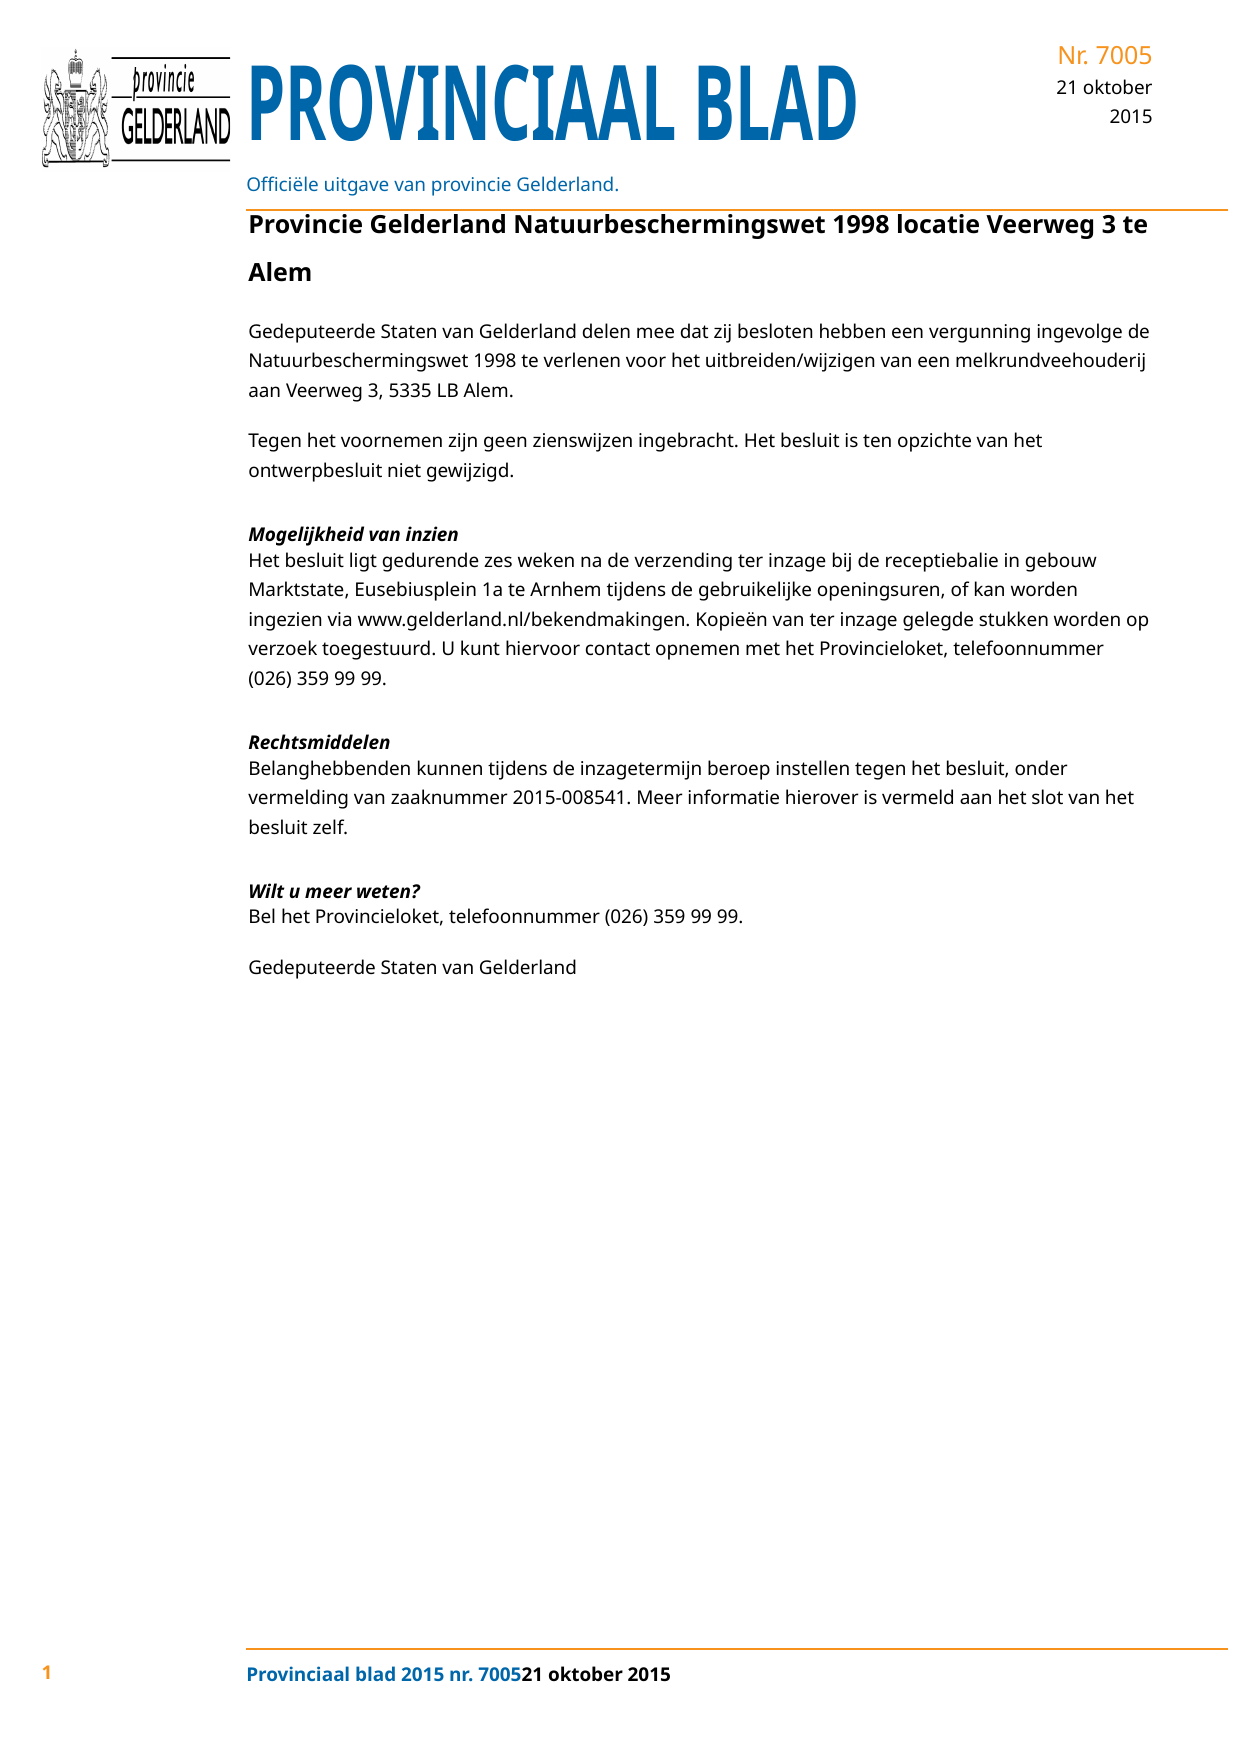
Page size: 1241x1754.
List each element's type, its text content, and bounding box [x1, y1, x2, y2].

text Gedeputeerde Staten van Gelderland [248, 954, 1152, 980]
text Belanghebbenden kunnen tijdens de inzagetermijn beroep instellen tegen het besluit, onder vermelding van zaaknummer 2015-008541. Meer informatie hierover is vermeld aan het slot van het besluit zelf. [248, 755, 1152, 840]
text Wilt u meer weten? [248, 878, 1152, 904]
text Gedeputeerde Staten van Gelderland delen mee dat zij besloten hebben een vergunning ingevolge de Natuurbeschermingswet 1998 te verlenen voor het uitbreiden/wijzigen van een melkrundveehouderij aan Veerweg 3, 5335 LB Alem. [248, 318, 1152, 403]
text Mogelijkheid van inzien [248, 521, 1152, 547]
text Provincie Gelderland Natuurbeschermingswet 1998 locatie Veerweg 3 te Alem [248, 211, 1152, 288]
text Tegen het voornemen zijn geen zienswijzen ingebracht. Het besluit is ten opzichte van het ontwerpbesluit niet gewijzigd. [248, 427, 1152, 483]
text Rechtsmiddelen [248, 729, 1152, 755]
picture [41, 47, 231, 172]
text Het besluit ligt gedurende zes weken na de verzending ter inzage bij de receptiebalie in gebouw Marktstate, Eusebiusplein 1a te Arnhem tijdens de gebruikelijke openingsuren, of kan worden ingezien via www.gelderland.nl/bekendmakingen. Kopieën van ter inzage gelegde stukken worden op verzoek toegestuurd. U kunt hiervoor contact opnemen met het Provincieloket, telefoonnummer (026) 359 99 99. [248, 547, 1152, 691]
text Bel het Provincieloket, telefoonnummer (026) 359 99 99. [248, 904, 1152, 929]
